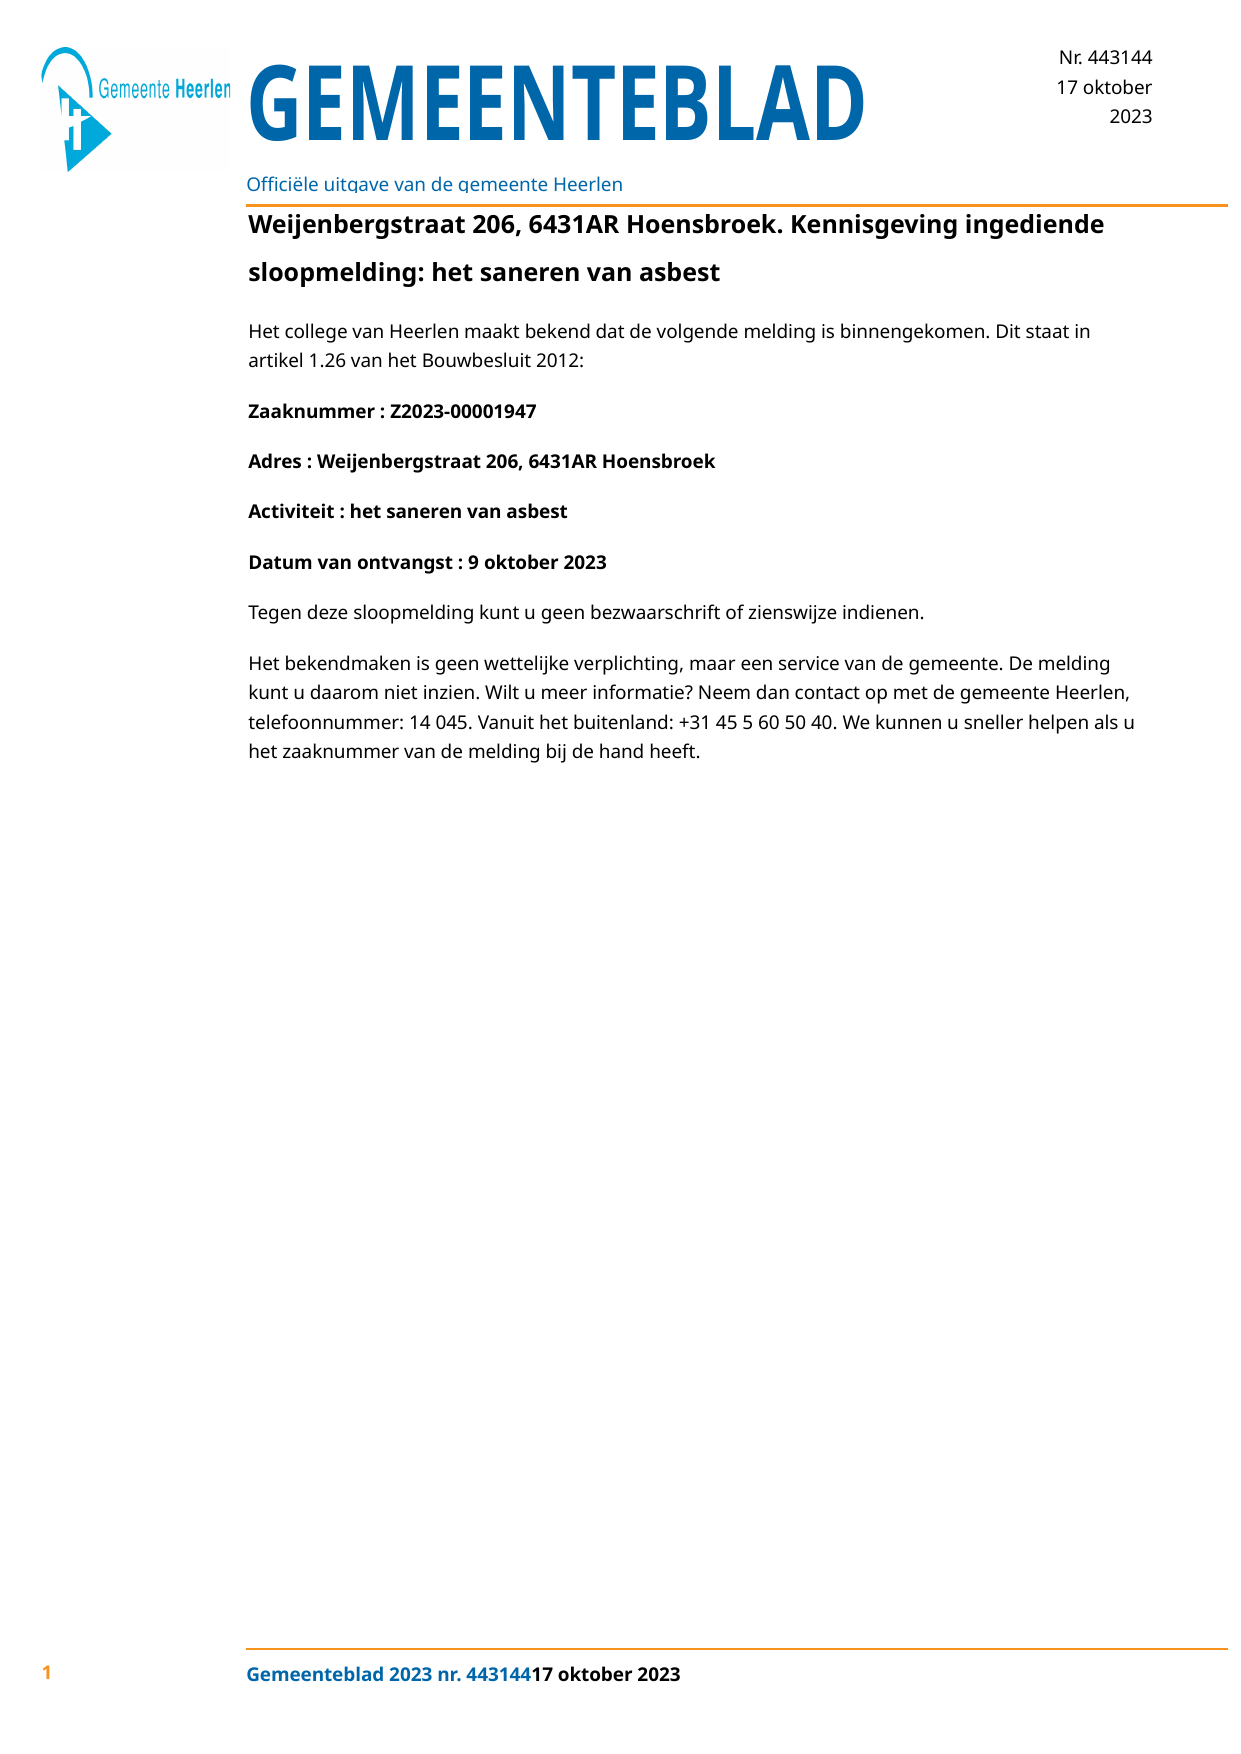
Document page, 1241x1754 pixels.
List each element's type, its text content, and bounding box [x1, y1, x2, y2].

text Datum van ontvangst : 9 oktober 2023 [248, 549, 1152, 575]
text Het college van Heerlen maakt bekend dat de volgende melding is binnengekomen. Dit staat in artikel 1.26 van het Bouwbesluit 2012: [248, 318, 1152, 373]
text Weijenbergstraat 206, 6431AR Hoensbroek. Kennisgeving ingediende sloopmelding: het saneren van asbest [248, 207, 1152, 288]
text Het bekendmaken is geen wettelijke verplichting, maar een service van de gemeente. De melding kunt u daarom niet inzien. Wilt u meer informatie? Neem dan contact op met de gemeente Heerlen, telefoonnummer: 14 045. Vanuit het buitenland: +31 45 5 60 50 40. We kunnen u sneller helpen als u het zaaknummer van de melding bij de hand heeft. [248, 650, 1152, 764]
text Activiteit : het saneren van asbest [248, 499, 1152, 524]
text Zaaknummer : Z2023-00001947 [248, 398, 1152, 424]
picture [41, 47, 59, 70]
text Adres : Weijenbergstraat 206, 6431AR Hoensbroek [248, 448, 1152, 474]
picture [41, 47, 231, 172]
text Tegen deze sloopmelding kunt u geen bezwaarschrift of zienswijze indienen. [248, 599, 1152, 625]
